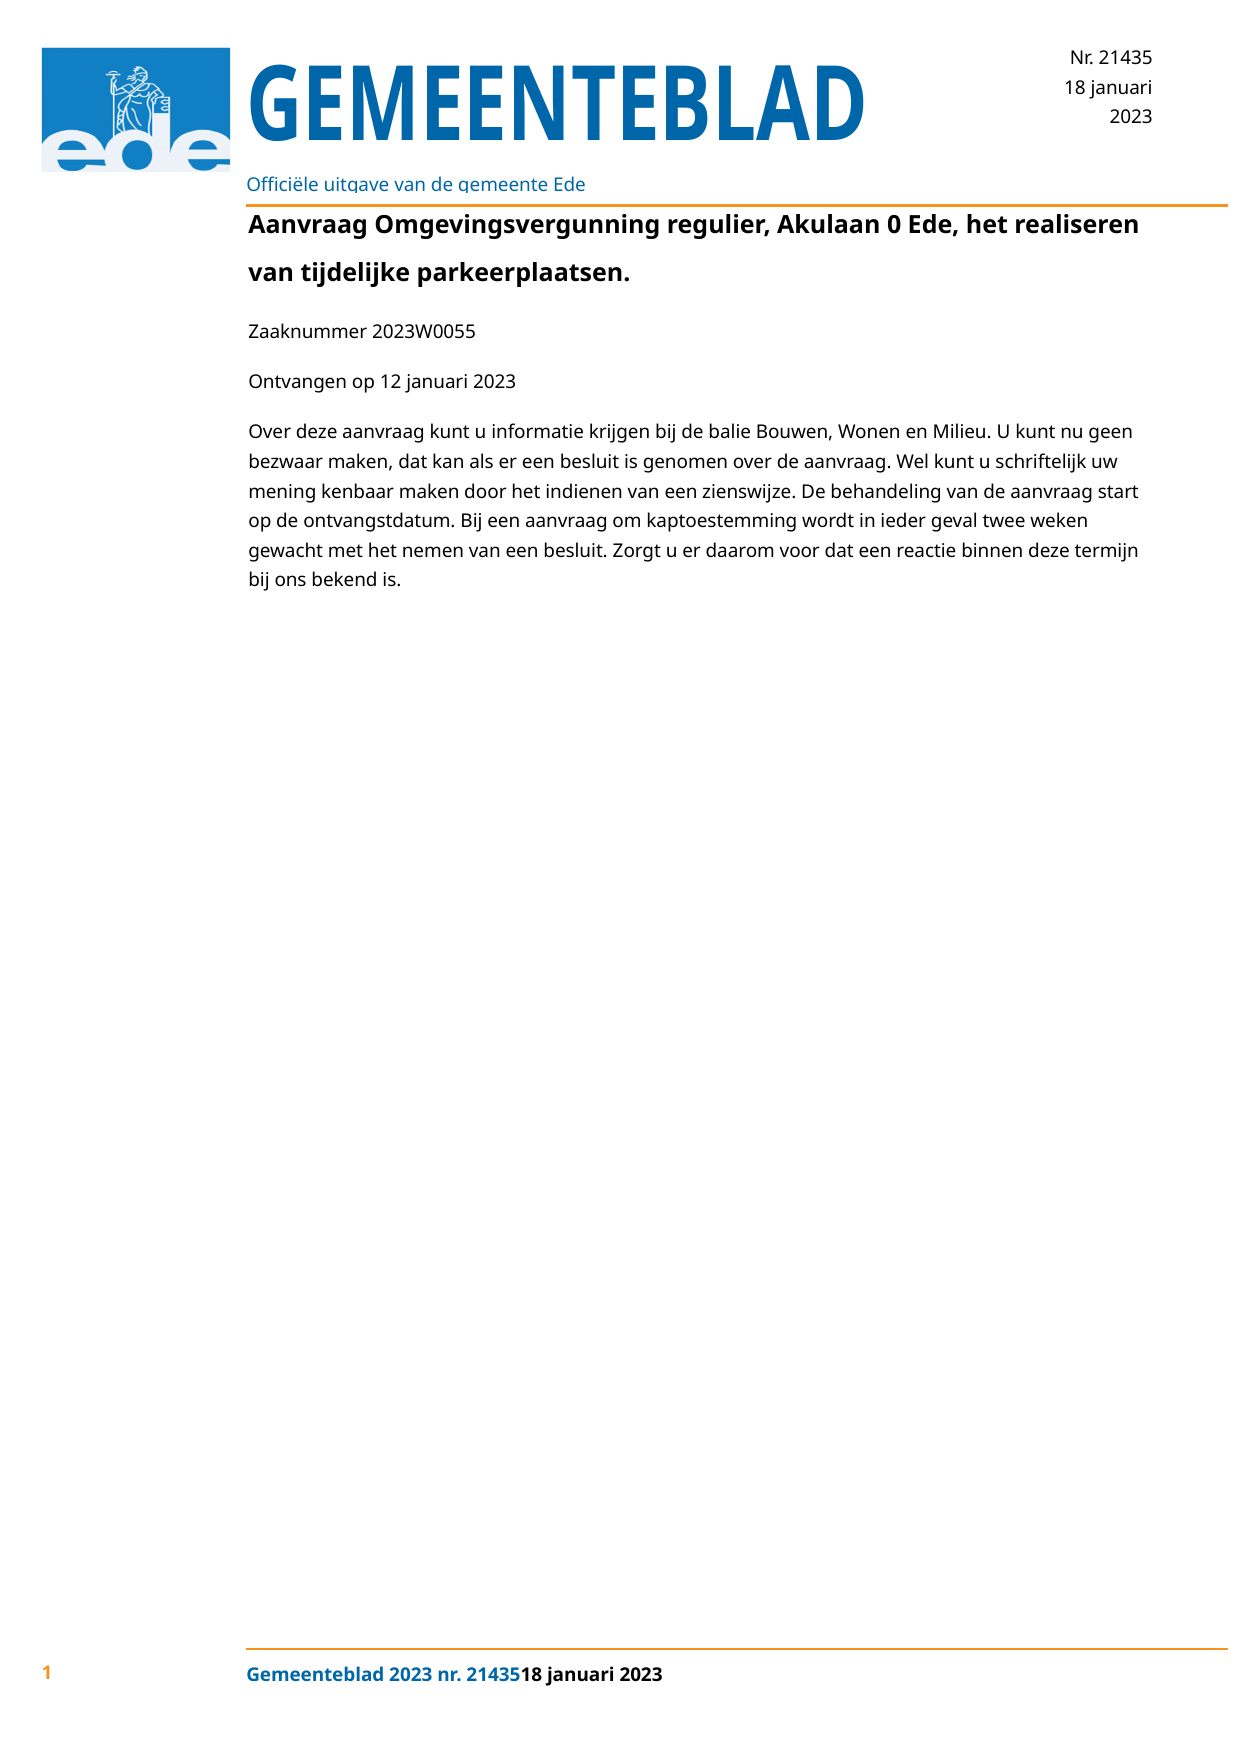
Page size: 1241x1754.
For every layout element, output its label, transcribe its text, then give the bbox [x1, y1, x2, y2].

picture [41, 47, 231, 172]
text Zaaknummer 2023W0055 [248, 318, 1152, 344]
text Over deze aanvraag kunt u informatie krijgen bij de balie Bouwen, Wonen en Milieu. U kunt nu geen bezwaar maken, dat kan als er een besluit is genomen over de aanvraag. Wel kunt u schriftelijk uw mening kenbaar maken door het indienen van een zienswijze. De behandeling van de aanvraag start op de ontvangstdatum. Bij een aanvraag om kaptoestemming wordt in ieder geval twee weken gewacht met het nemen van een besluit. Zorgt u er daarom voor dat een reactie binnen deze termijn bij ons bekend is. [248, 419, 1152, 592]
text Aanvraag Omgevingsvergunning regulier, Akulaan 0 Ede, het realiseren van tijdelijke parkeerplaatsen. [248, 207, 1152, 288]
text Ontvangen op 12 januari 2023 [248, 368, 1152, 394]
